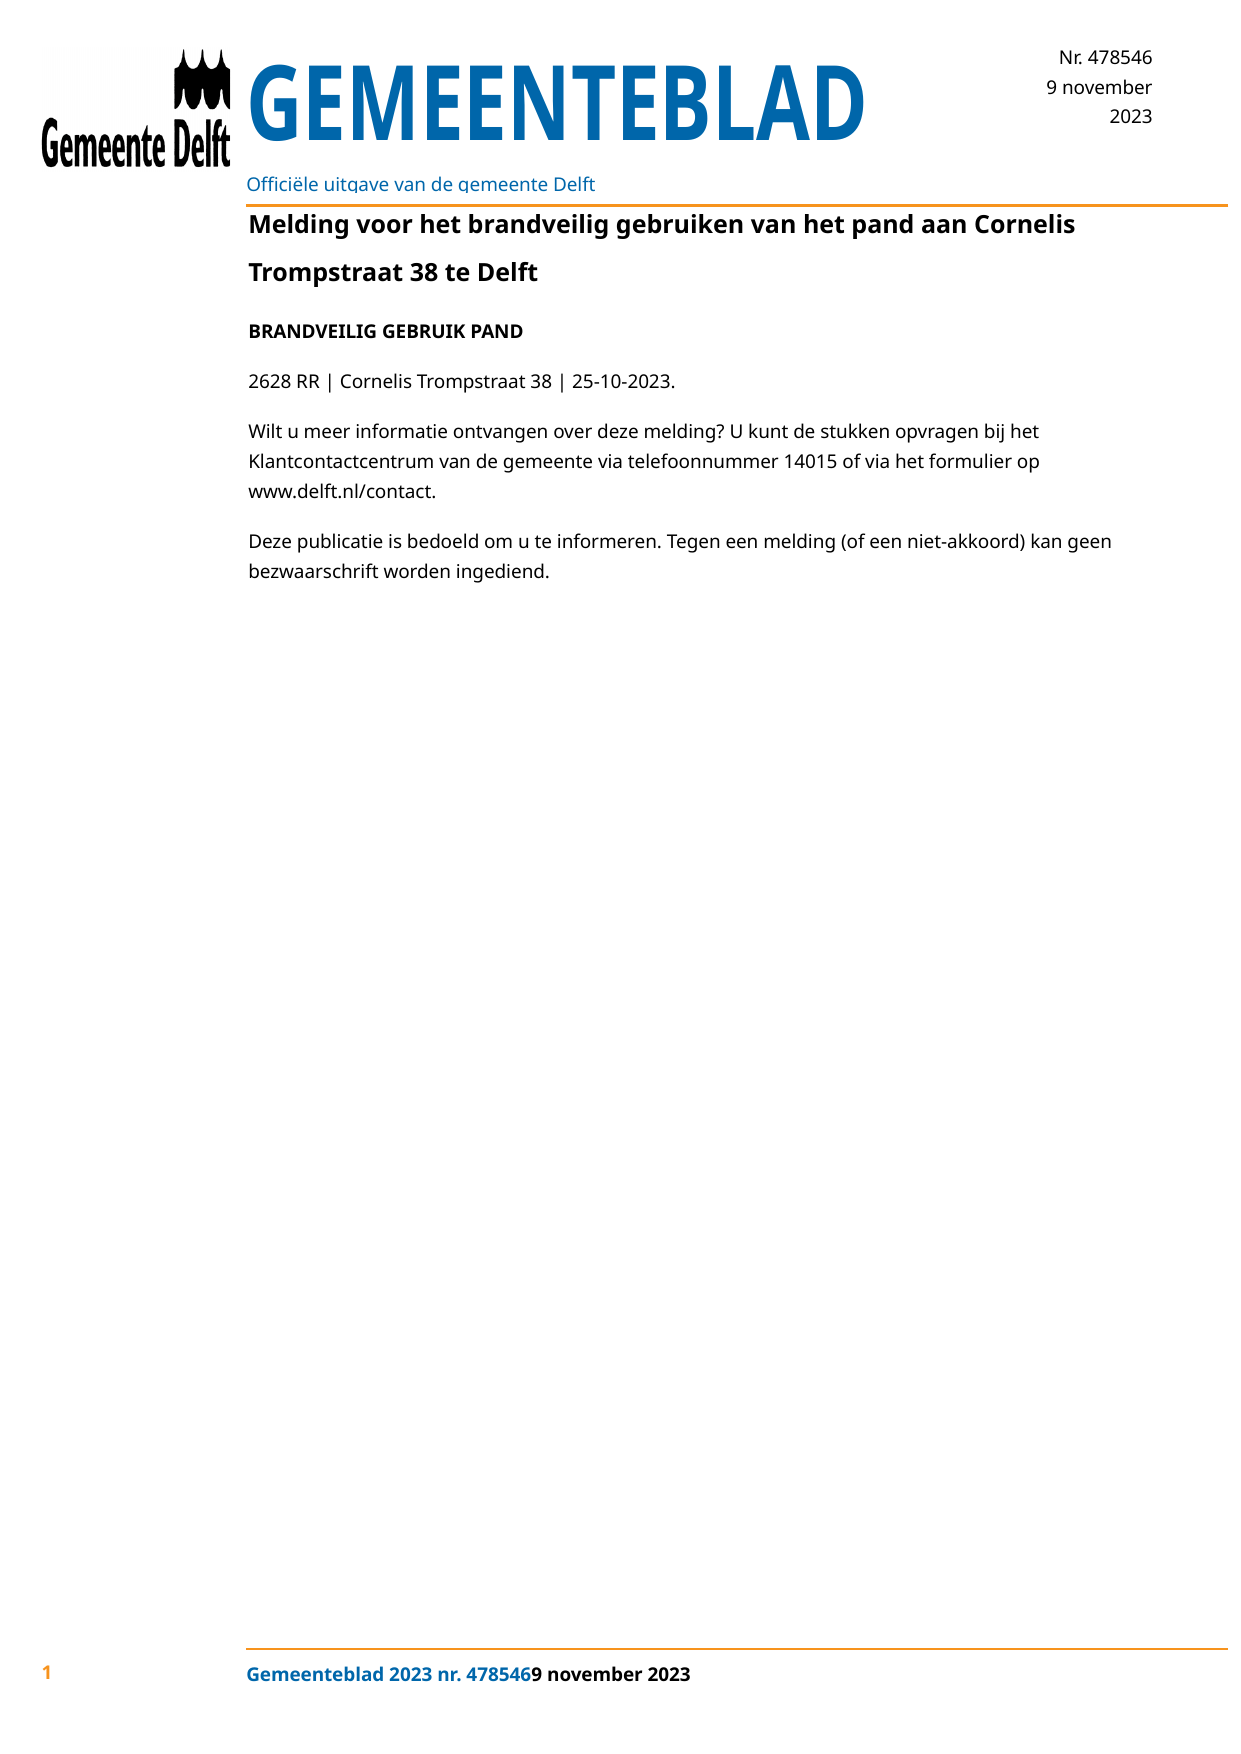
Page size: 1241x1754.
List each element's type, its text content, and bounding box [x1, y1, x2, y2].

text BRANDVEILIG GEBRUIK PAND [248, 318, 1152, 344]
text Melding voor het brandveilig gebruiken van het pand aan Cornelis Trompstraat 38 te Delft [248, 207, 1152, 288]
text 2628 RR | Cornelis Trompstraat 38 | 25-10-2023. [248, 368, 1152, 394]
text Wilt u meer informatie ontvangen over deze melding? U kunt de stukken opvragen bij het Klantcontactcentrum van de gemeente via telefoonnummer 14015 of via het formulier op www.delft.nl/contact. [248, 419, 1152, 504]
text Deze publicatie is bedoeld om u te informeren. Tegen een melding (of een niet-akkoord) kan geen bezwaarschrift worden ingediend. [248, 528, 1152, 584]
picture [41, 47, 231, 172]
